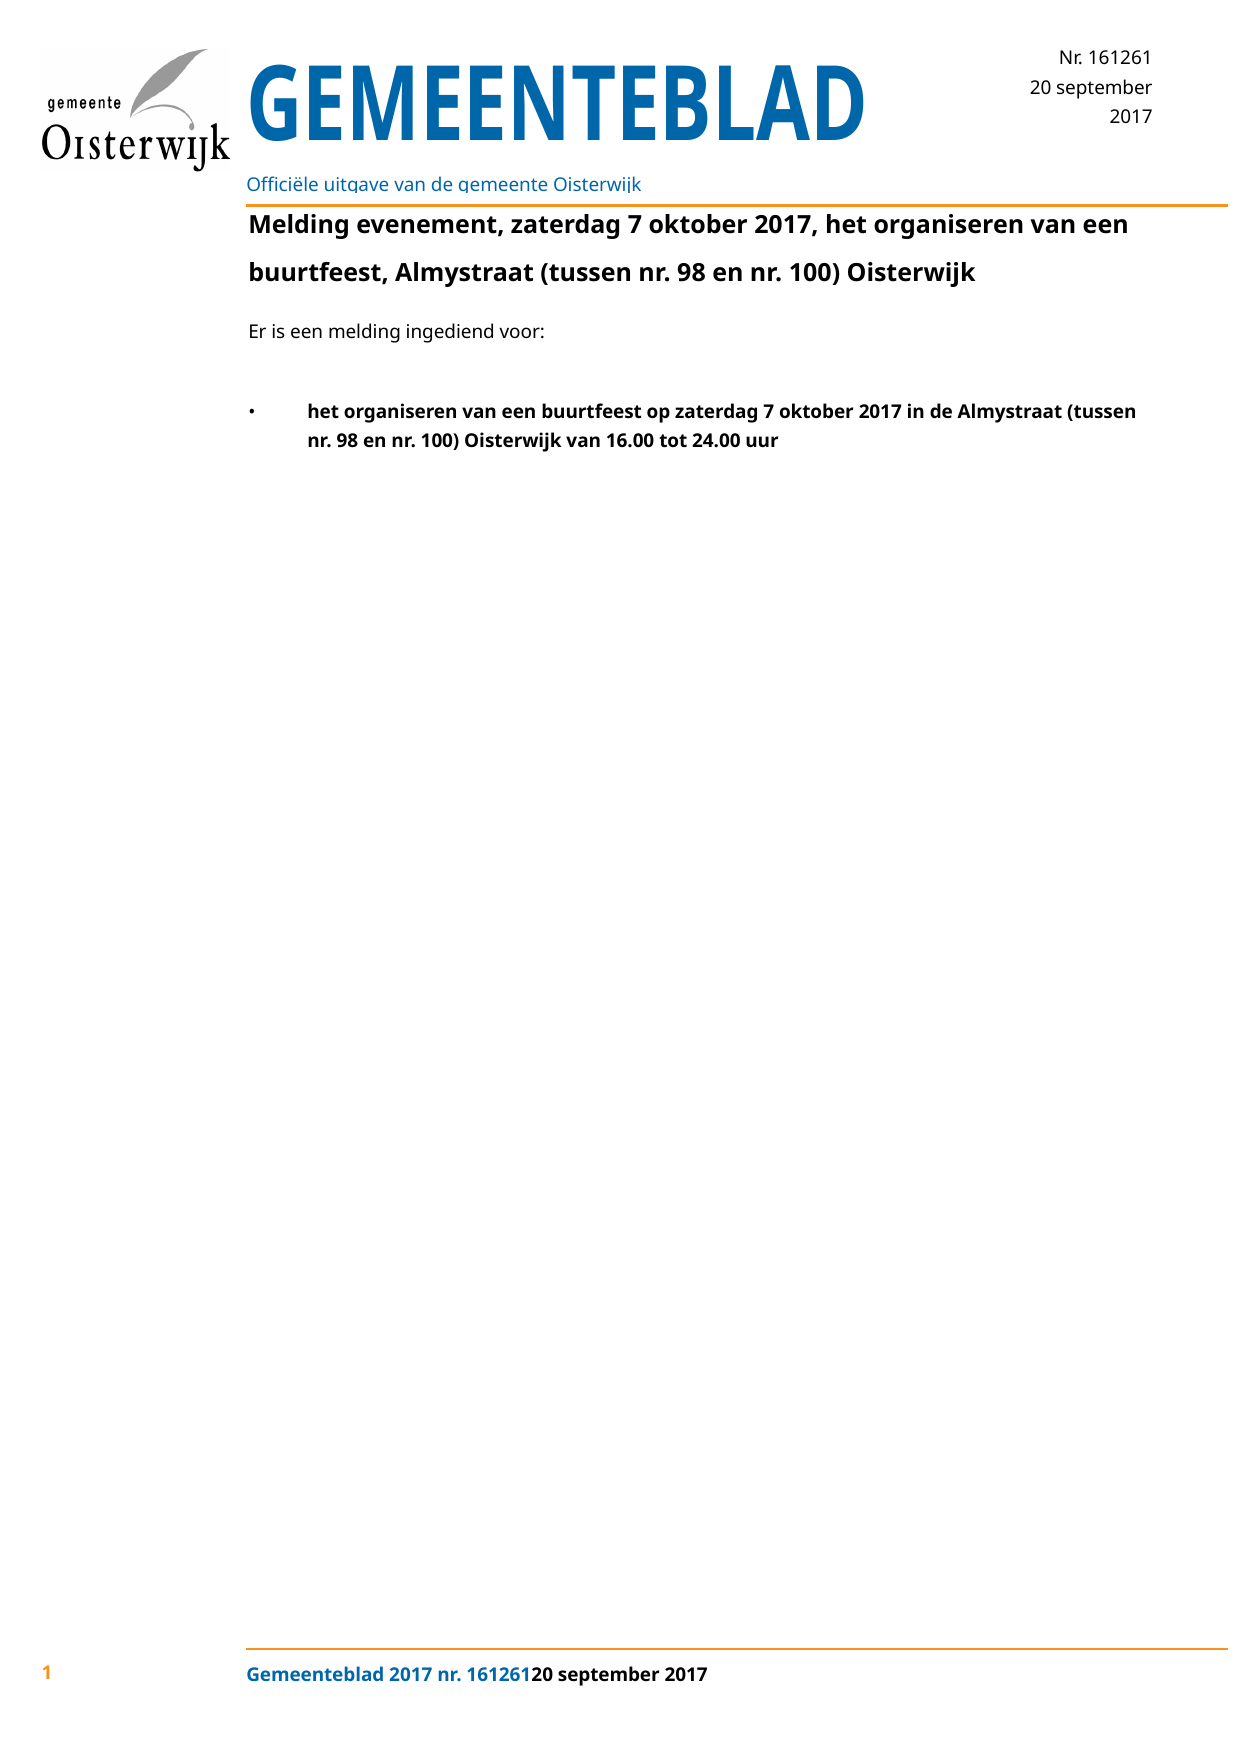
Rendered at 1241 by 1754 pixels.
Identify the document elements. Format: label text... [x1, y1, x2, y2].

text Melding evenement, zaterdag 7 oktober 2017, het organiseren van een buurtfeest, Almystraat (tussen nr. 98 en nr. 100) Oisterwijk [248, 207, 1152, 288]
list het organiseren van een buurtfeest op zaterdag 7 oktober 2017 in de Almystraat (tussen nr. 98 en nr. 100) Oisterwijk van 16.00 tot 24.00 uur [248, 398, 1152, 453]
text Er is een melding ingediend voor: [248, 318, 1152, 344]
picture [41, 47, 231, 172]
